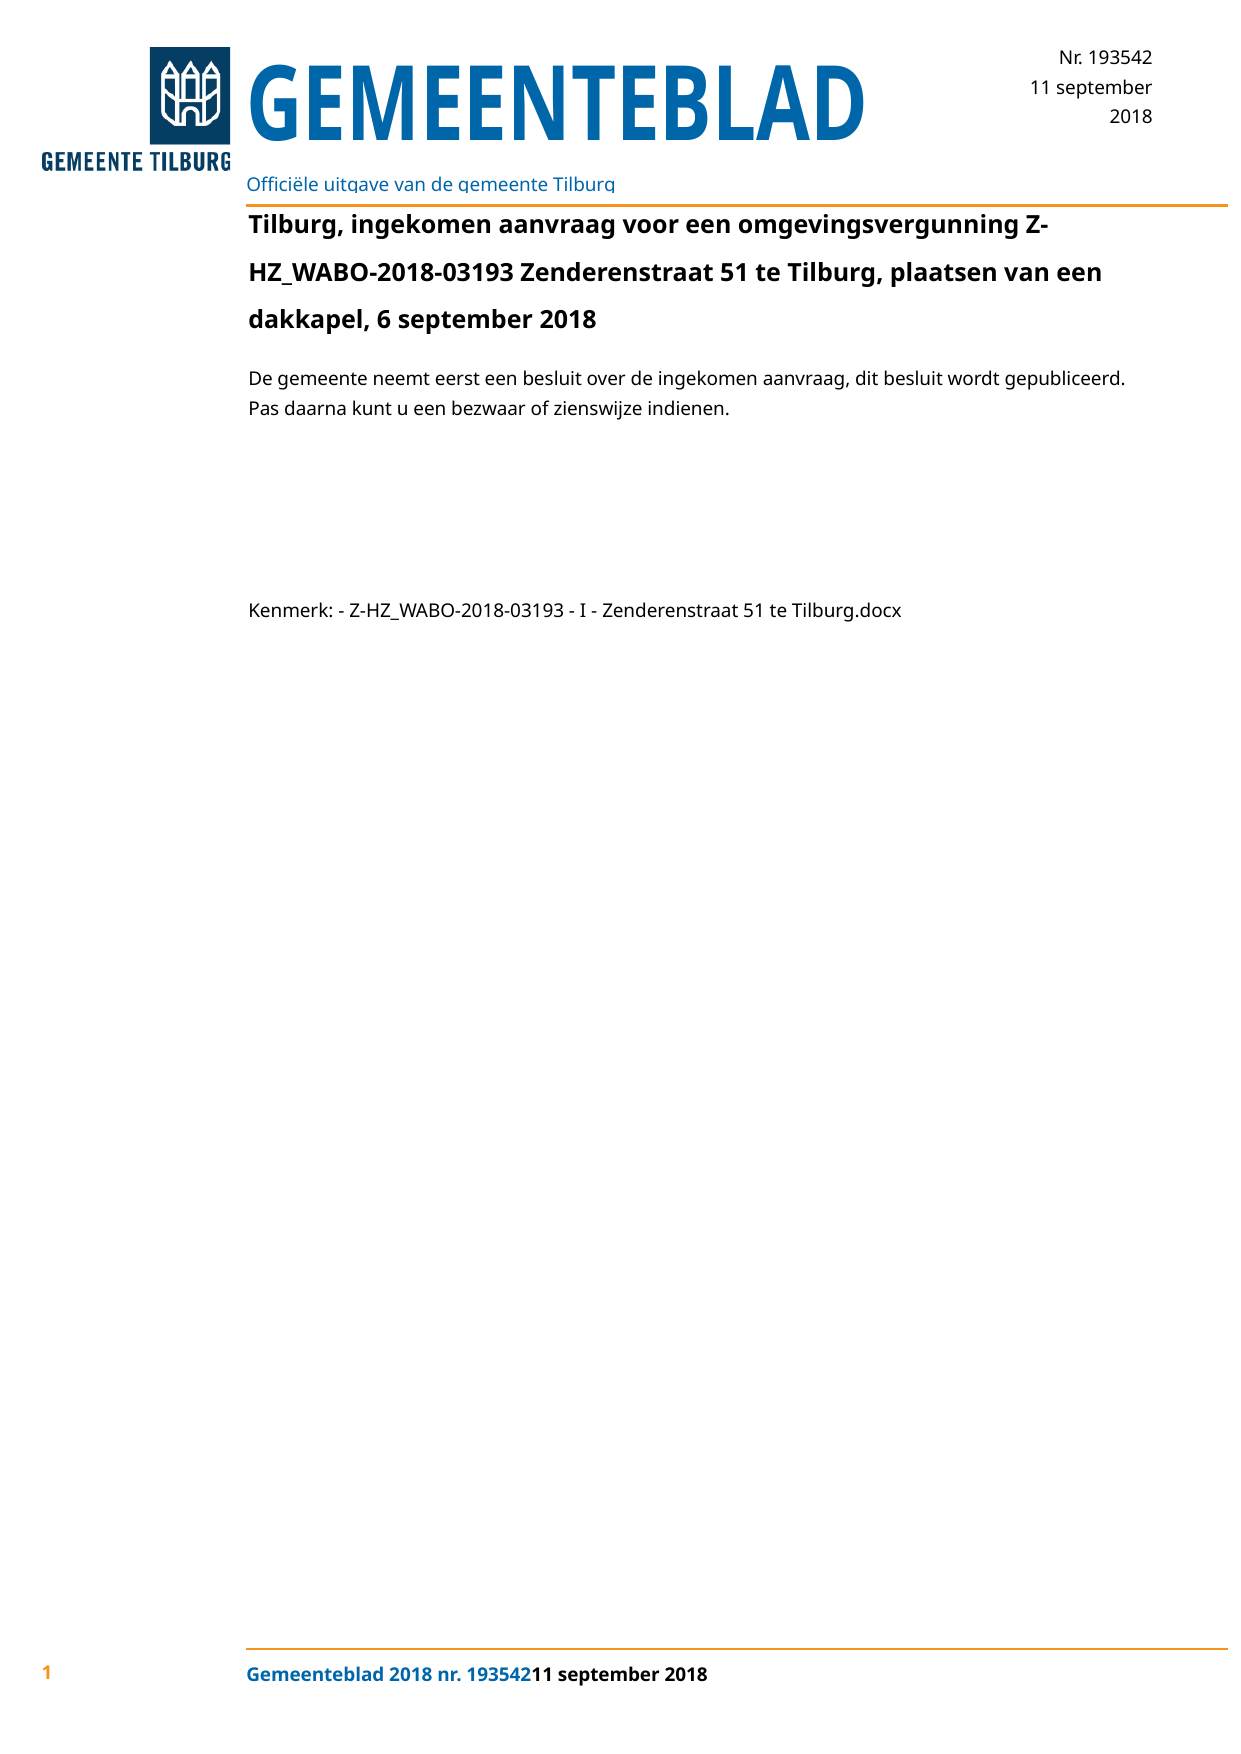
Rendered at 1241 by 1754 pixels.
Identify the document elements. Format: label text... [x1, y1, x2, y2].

text Kenmerk: - Z-HZ_WABO-2018-03193 - I - Zenderenstraat 51 te Tilburg.docx [248, 597, 1152, 622]
text Tilburg, ingekomen aanvraag voor een omgevingsvergunning Z-HZ_WABO-2018-03193 Zenderenstraat 51 te Tilburg, plaatsen van een dakkapel, 6 september 2018 [248, 207, 1152, 336]
picture [41, 47, 231, 172]
text De gemeente neemt eerst een besluit over de ingekomen aanvraag, dit besluit wordt gepubliceerd. Pas daarna kunt u een bezwaar of zienswijze indienen. [248, 366, 1152, 421]
